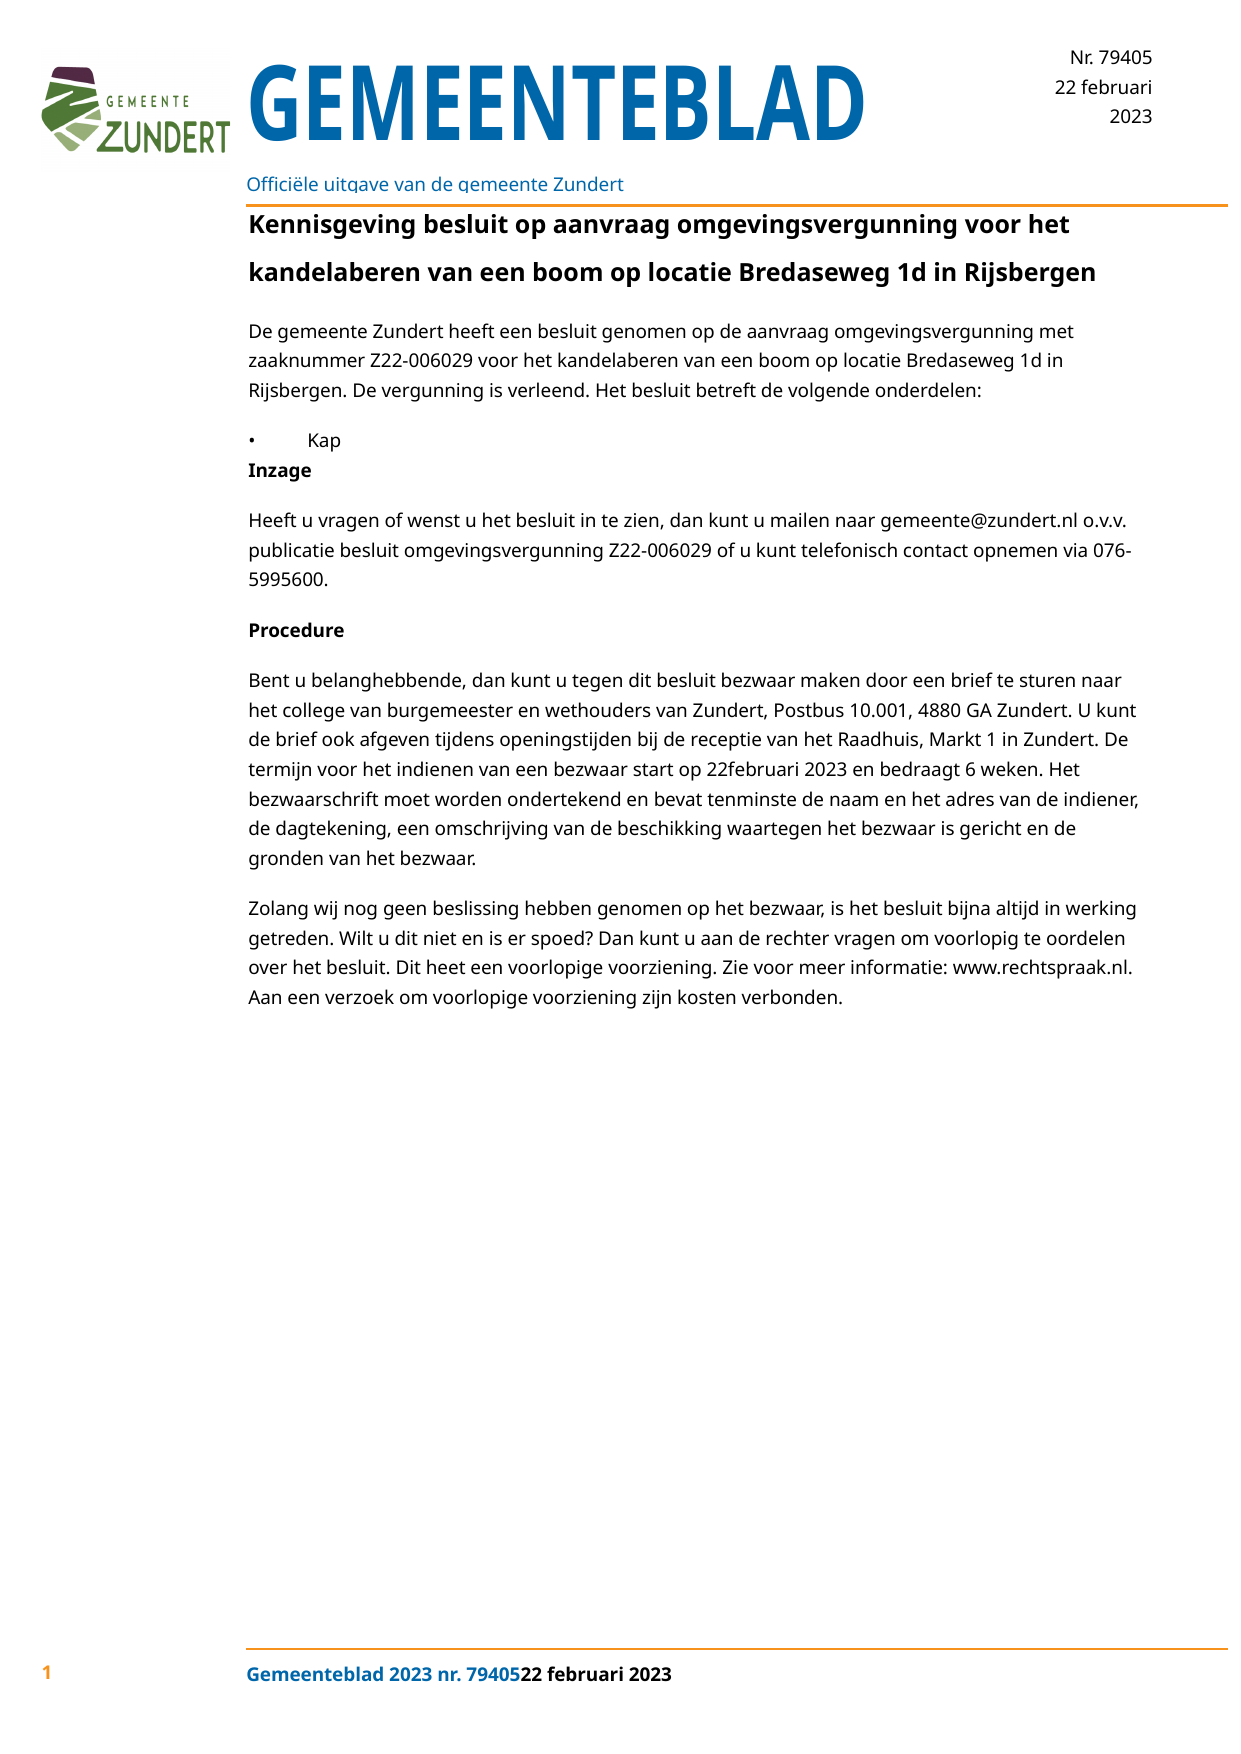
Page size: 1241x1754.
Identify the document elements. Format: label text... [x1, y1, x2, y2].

list Kap [248, 427, 1152, 453]
text Zolang wij nog geen beslissing hebben genomen op het bezwaar, is het besluit bijna altijd in werking getreden. Wilt u dit niet en is er spoed? Dan kunt u aan de rechter vragen om voorlopig te oordelen over het besluit. Dit heet een voorlopige voorziening. Zie voor meer informatie: www.rechtspraak.nl. Aan een verzoek om voorlopige voorziening zijn kosten verbonden. [248, 895, 1152, 1010]
text De gemeente Zundert heeft een besluit genomen op de aanvraag omgevingsvergunning met zaaknummer Z22-006029 voor het kandelaberen van een boom op locatie Bredaseweg 1d in Rijsbergen. De vergunning is verleend. Het besluit betreft de volgende onderdelen: [248, 318, 1152, 403]
text Procedure [248, 617, 1152, 643]
text Inzage [248, 457, 1152, 483]
text Kennisgeving besluit op aanvraag omgevingsvergunning voor het kandelaberen van een boom op locatie Bredaseweg 1d in Rijsbergen [248, 207, 1152, 288]
text Heeft u vragen of wenst u het besluit in te zien, dan kunt u mailen naar gemeente@zundert.nl o.v.v. publicatie besluit omgevingsvergunning Z22-006029 of u kunt telefonisch contact opnemen via 076-5995600. [248, 507, 1152, 592]
picture [41, 47, 231, 172]
text Bent u belanghebbende, dan kunt u tegen dit besluit bezwaar maken door een brief te sturen naar het college van burgemeester en wethouders van Zundert, Postbus 10.001, 4880 GA Zundert. U kunt de brief ook afgeven tijdens openingstijden bij de receptie van het Raadhuis, Markt 1 in Zundert. De termijn voor het indienen van een bezwaar start op 22februari 2023 en bedraagt 6 weken. Het bezwaarschrift moet worden ondertekend en bevat tenminste de naam en het adres van de indiener, de dagtekening, een omschrijving van de beschikking waartegen het bezwaar is gericht en de gronden van het bezwaar. [248, 667, 1152, 871]
